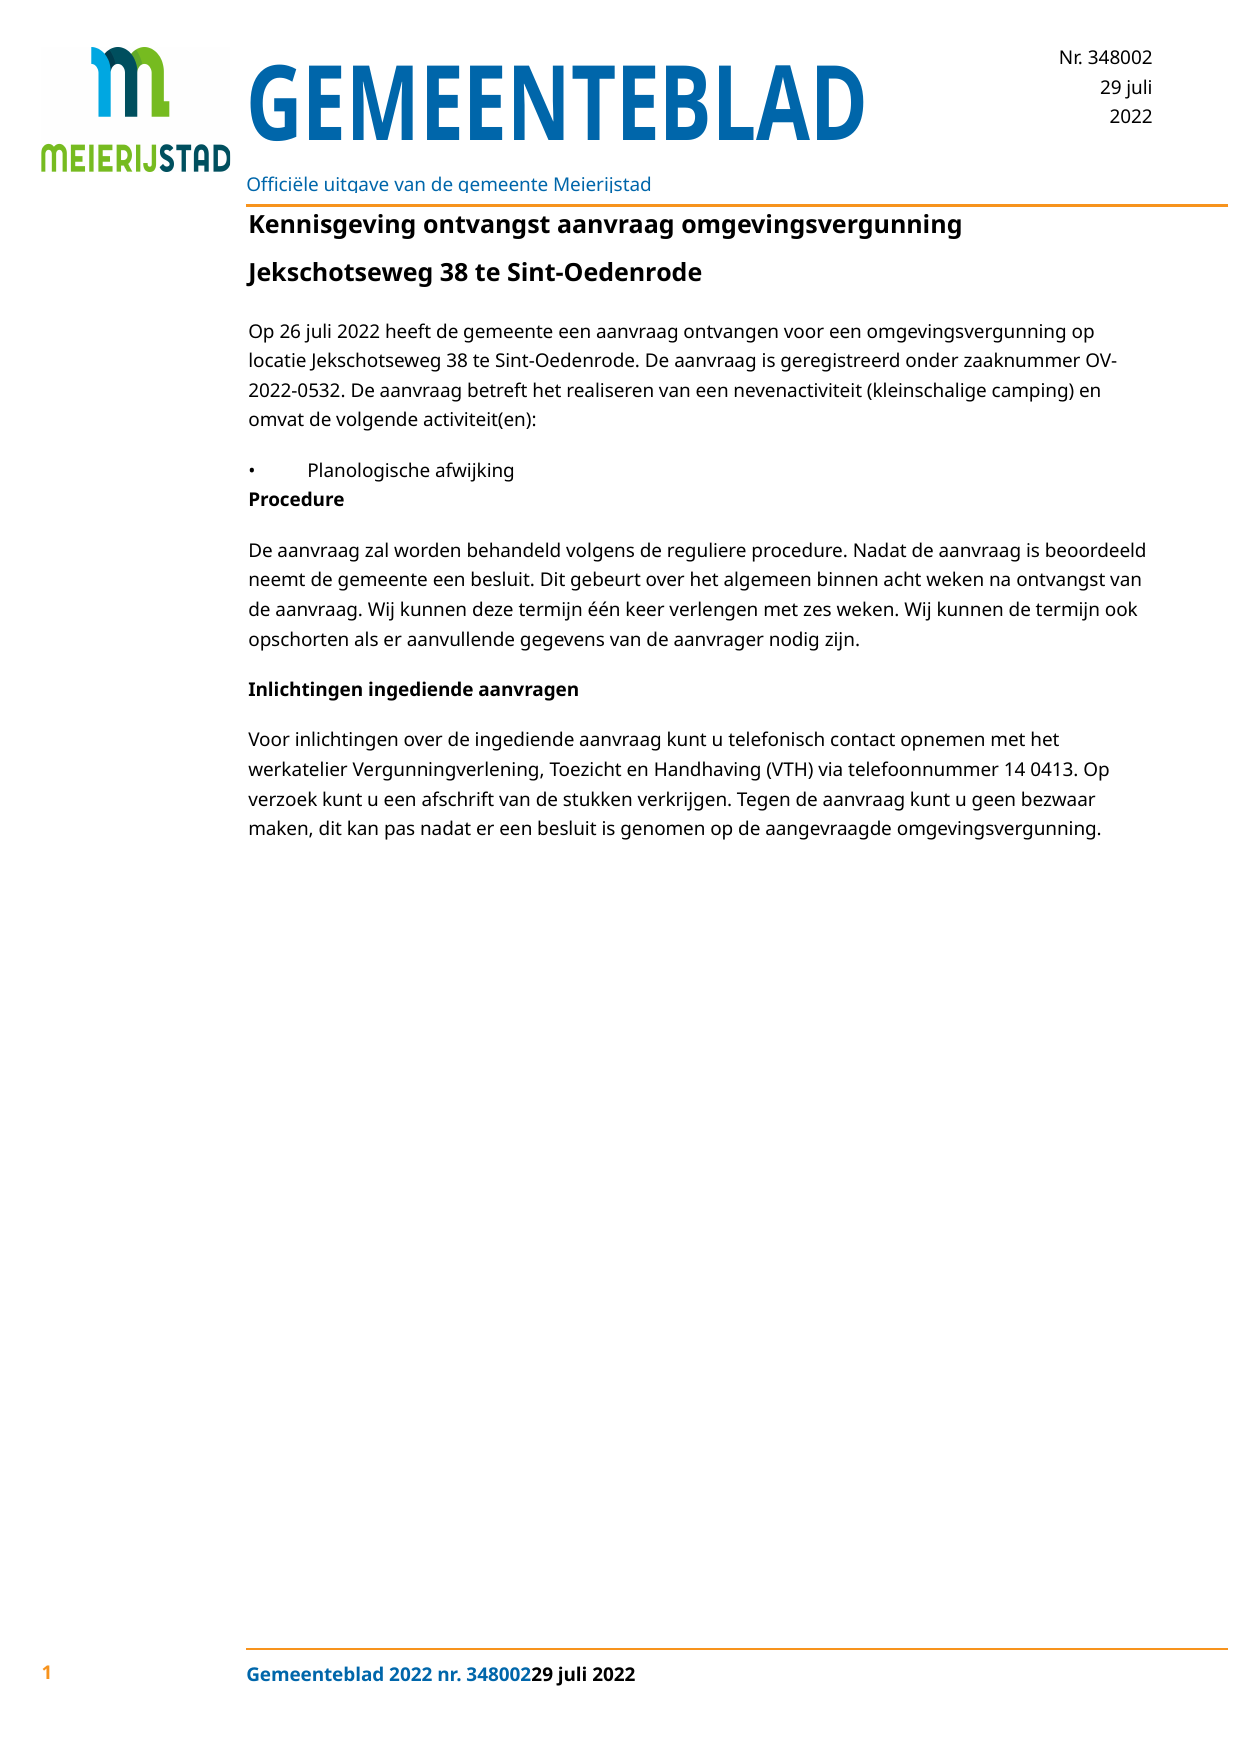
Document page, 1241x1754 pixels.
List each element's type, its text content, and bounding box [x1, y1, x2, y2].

text Inlichtingen ingediende aanvragen [248, 676, 1152, 702]
list Planologische afwijking [248, 457, 1152, 483]
text Procedure [248, 487, 1152, 512]
text De aanvraag zal worden behandeld volgens de reguliere procedure. Nadat de aanvraag is beoordeeld neemt de gemeente een besluit. Dit gebeurt over het algemeen binnen acht weken na ontvangst van de aanvraag. Wij kunnen deze termijn één keer verlengen met zes weken. Wij kunnen de termijn ook opschorten als er aanvullende gegevens van de aanvrager nodig zijn. [248, 537, 1152, 652]
text Kennisgeving ontvangst aanvraag omgevingsvergunning Jekschotseweg 38 te Sint-Oedenrode [248, 207, 1152, 288]
text Voor inlichtingen over de ingediende aanvraag kunt u telefonisch contact opnemen met het werkatelier Vergunningverlening, Toezicht en Handhaving (VTH) via telefoonnummer 14 0413. Op verzoek kunt u een afschrift van de stukken verkrijgen. Tegen de aanvraag kunt u geen bezwaar maken, dit kan pas nadat er een besluit is genomen op de aangevraagde omgevingsvergunning. [248, 727, 1152, 841]
text Op 26 juli 2022 heeft de gemeente een aanvraag ontvangen voor een omgevingsvergunning op locatie Jekschotseweg 38 te Sint-Oedenrode. De aanvraag is geregistreerd onder zaaknummer OV-2022-0532. De aanvraag betreft het realiseren van een nevenactiviteit (kleinschalige camping) en omvat de volgende activiteit(en): [248, 318, 1152, 432]
picture [41, 47, 231, 172]
